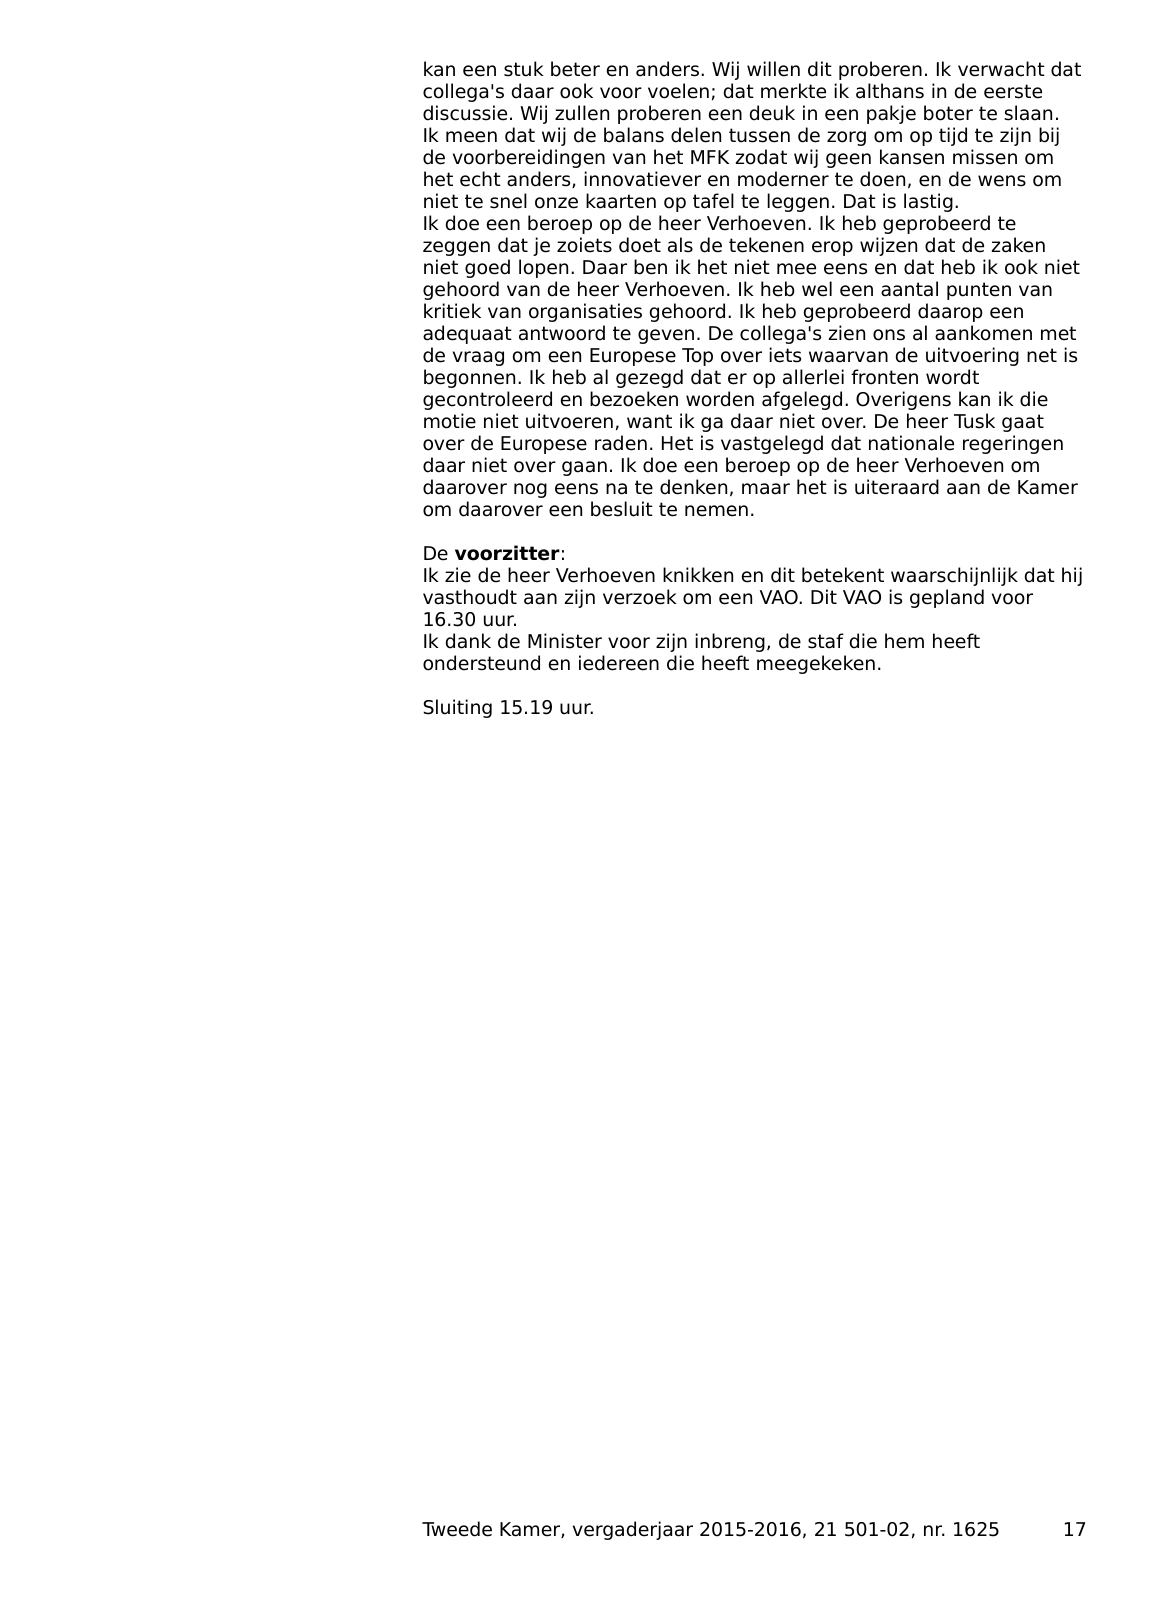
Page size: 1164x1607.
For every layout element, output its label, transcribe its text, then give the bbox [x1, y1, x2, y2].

text Ik meen dat wij de balans delen tussen de zorg om op tijd te zijn bij de voorbereidingen van het MFK zodat wij geen kansen missen om het echt anders, innovatiever en moderner te doen, en de wens om niet te snel onze kaarten op tafel te leggen. Dat is lastig. [422, 125, 1087, 213]
text De voorzitter: [422, 543, 1087, 565]
text Sluiting 15.19 uur. [422, 697, 1087, 719]
text Ik dank de Minister voor zijn inbreng, de staf die hem heeft ondersteund en iedereen die heeft meegekeken. [422, 631, 1087, 675]
text Ik doe een beroep op de heer Verhoeven. Ik heb geprobeerd te zeggen dat je zoiets doet als de tekenen erop wijzen dat de zaken niet goed lopen. Daar ben ik het niet mee eens en dat heb ik ook niet gehoord van de heer Verhoeven. Ik heb wel een aantal punten van kritiek van organisaties gehoord. Ik heb geprobeerd daarop een adequaat antwoord te geven. De collega's zien ons al aankomen met de vraag om een Europese Top over iets waarvan de uitvoering net is begonnen. Ik heb al gezegd dat er op allerlei fronten wordt gecontroleerd en bezoeken worden afgelegd. Overigens kan ik die motie niet uitvoeren, want ik ga daar niet over. De heer Tusk gaat over de Europese raden. Het is vastgelegd dat nationale regeringen daar niet over gaan. Ik doe een beroep op de heer Verhoeven om daarover nog eens na te denken, maar het is uiteraard aan de Kamer om daarover een besluit te nemen. [422, 213, 1087, 521]
text Ik zie de heer Verhoeven knikken en dit betekent waarschijnlijk dat hij vasthoudt aan zijn verzoek om een VAO. Dit VAO is gepland voor 16.30 uur. [422, 565, 1087, 631]
text kan een stuk beter en anders. Wij willen dit proberen. Ik verwacht dat collega's daar ook voor voelen; dat merkte ik althans in de eerste discussie. Wij zullen proberen een deuk in een pakje boter te slaan. [422, 59, 1087, 125]
